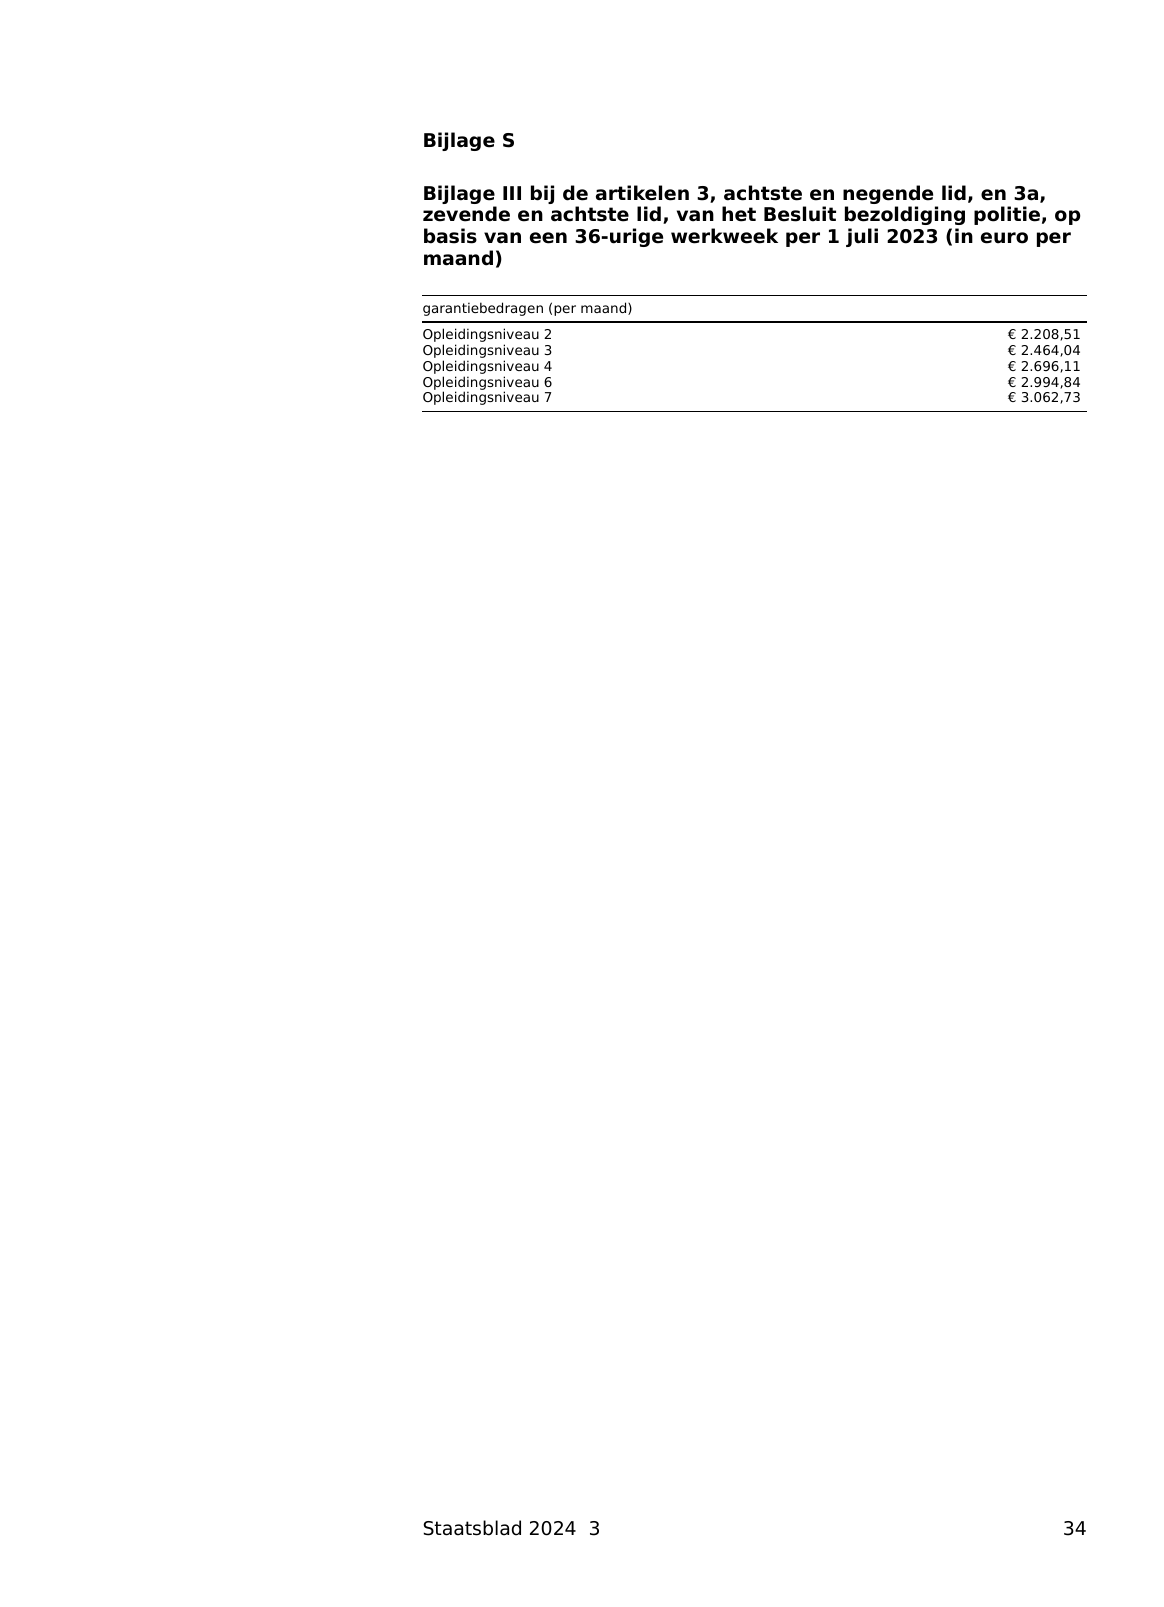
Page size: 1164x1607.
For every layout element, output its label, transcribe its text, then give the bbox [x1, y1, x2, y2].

table_header [923, 296, 1087, 321]
subtitle Bijlage S [422, 130, 1087, 152]
table_cell Opleidingsniveau 4 [422, 359, 923, 374]
table_cell € 2.208,51 [923, 323, 1087, 343]
table_cell € 2.696,11 [923, 359, 1087, 374]
table_cell Opleidingsniveau 7 [422, 390, 923, 411]
table_cell Opleidingsniveau 3 [422, 343, 923, 359]
table_cell € 2.464,04 [923, 343, 1087, 359]
table_cell € 2.994,84 [923, 374, 1087, 390]
table_header garantiebedragen (per maand) [422, 296, 923, 321]
table_cell Opleidingsniveau 6 [422, 374, 923, 390]
table_cell € 3.062,73 [923, 390, 1087, 411]
subtitle Bijlage III bij de artikelen 3, achtste en negende lid, en 3a, zevende en achtste lid, van het Besluit bezoldiging politie, op basis van een 36-urige werkweek per 1 juli 2023 (in euro per maand) [422, 182, 1087, 270]
table_cell Opleidingsniveau 2 [422, 323, 923, 343]
